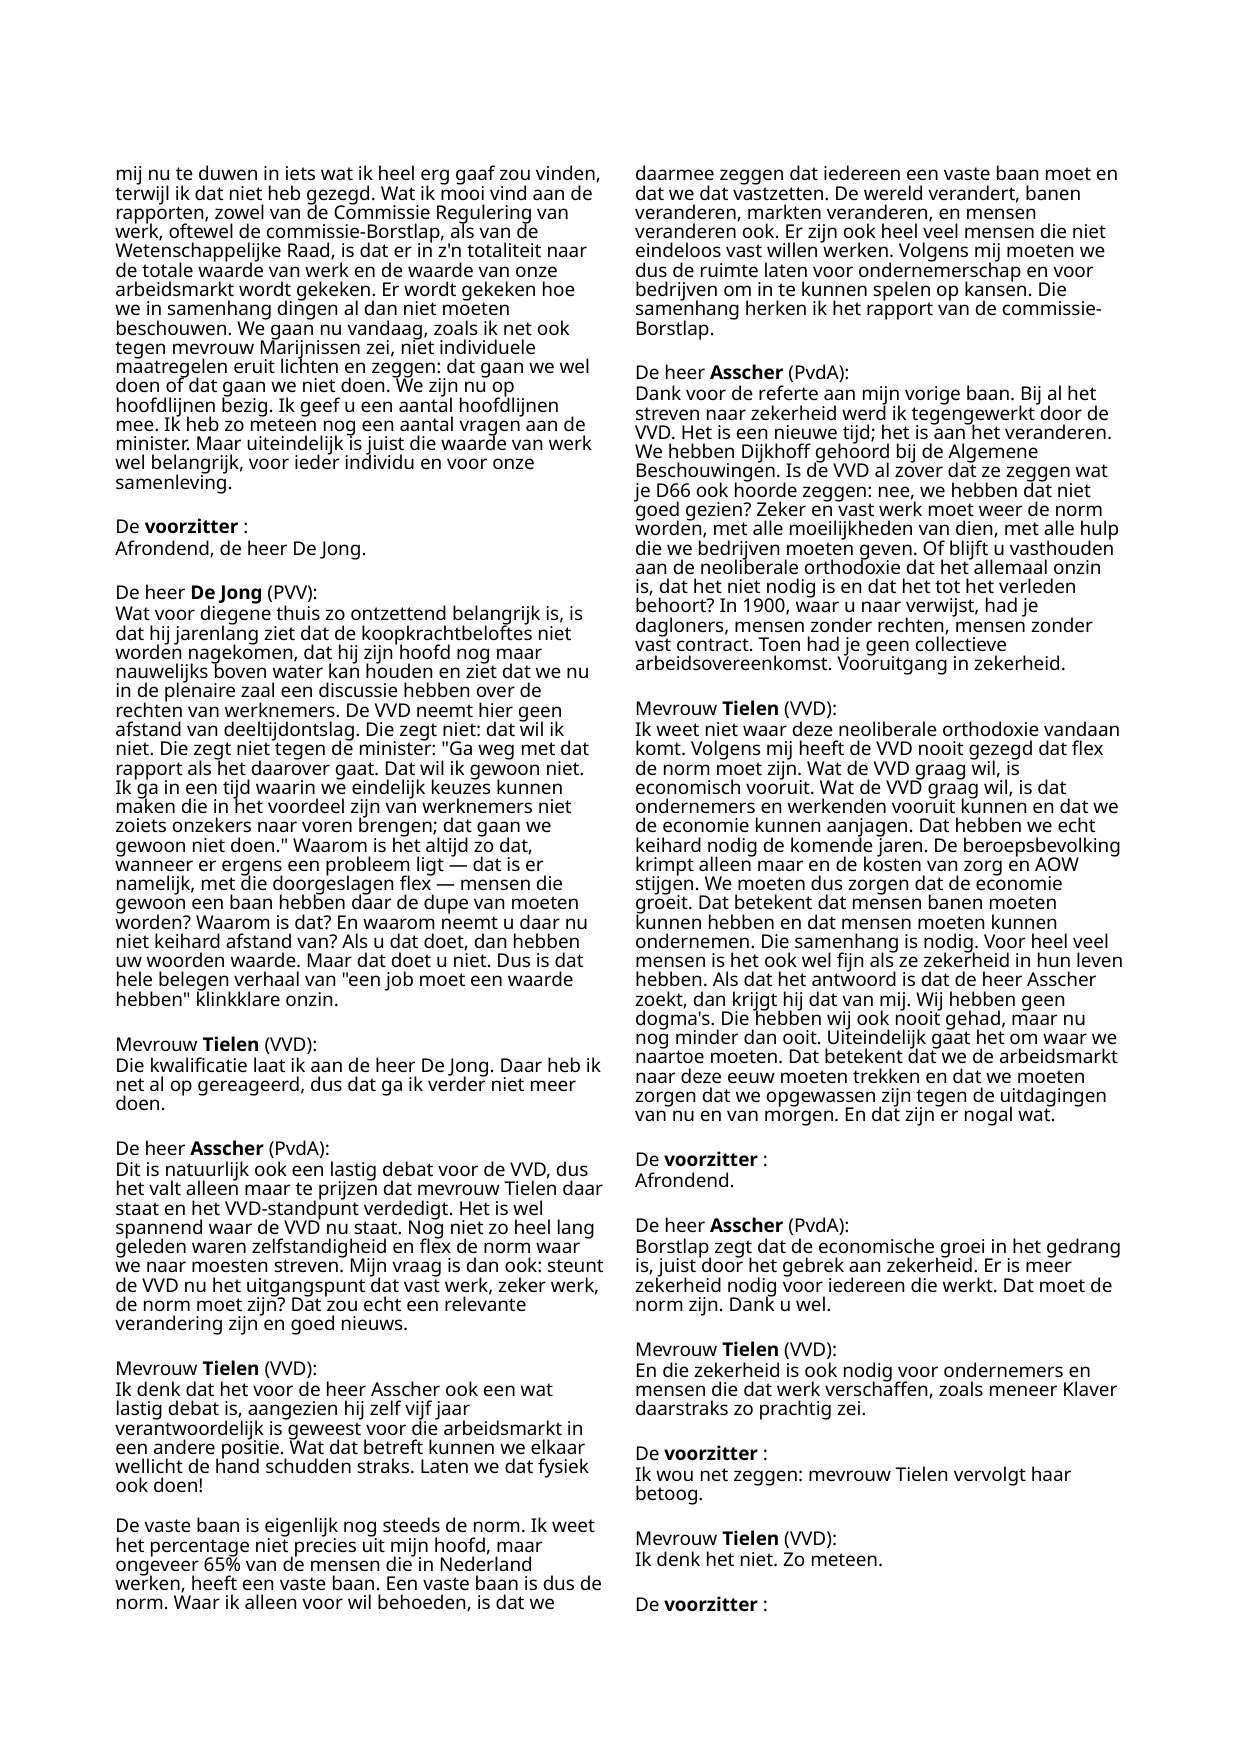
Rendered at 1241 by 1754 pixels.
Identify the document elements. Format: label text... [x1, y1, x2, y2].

text Afrondend. [635, 1172, 1125, 1191]
text De voorzitter : [635, 1146, 1125, 1172]
text Mevrouw Tielen (VVD): [635, 1525, 1125, 1551]
text De heer Asscher (PvdA): [115, 1135, 605, 1161]
text daarmee zeggen dat iedereen een vaste baan moet en dat we dat vastzetten. De wereld verandert, banen veranderen, markten veranderen, en mensen veranderen ook. Er zijn ook heel veel mensen die niet eindeloos vast willen werken. Volgens mij moeten we dus de ruimte laten voor ondernemerschap en voor bedrijven om in te kunnen spelen op kansen. Die samenhang herken ik het rapport van de commissie-Borstlap. [635, 165, 1125, 339]
text Mevrouw Tielen (VVD): [635, 695, 1125, 721]
text Ik wou net zeggen: mevrouw Tielen vervolgt haar betoog. [635, 1466, 1125, 1504]
text Mevrouw Tielen (VVD): [115, 1355, 605, 1381]
text De heer Asscher (PvdA): [635, 1212, 1125, 1238]
text Dit is natuurlijk ook een lastig debat voor de VVD, dus het valt alleen maar te prijzen dat mevrouw Tielen daar staat en het VVD-standpunt verdedigt. Het is wel spannend waar de VVD nu staat. Nog niet zo heel lang geleden waren zelfstandigheid en flex de norm waar we naar moesten streven. Mijn vraag is dan ook: steunt de VVD nu het uitgangspunt dat vast werk, zeker werk, de norm moet zijn? Dat zou echt een relevante verandering zijn en goed nieuws. [115, 1161, 605, 1334]
text Dank voor de referte aan mijn vorige baan. Bij al het streven naar zekerheid werd ik tegengewerkt door de VVD. Het is een nieuwe tijd; het is aan het veranderen. We hebben Dijkhoff gehoord bij de Algemene Beschouwingen. Is de VVD al zover dat ze zeggen wat je D66 ook hoorde zeggen: nee, we hebben dat niet goed gezien? Zeker en vast werk moet weer de norm worden, met alle moeilijkheden van dien, met alle hulp die we bedrijven moeten geven. Of blijft u vasthouden aan de neoliberale orthodoxie dat het allemaal onzin is, dat het niet nodig is en dat het tot het verleden behoort? In 1900, waar u naar verwijst, had je dagloners, mensen zonder rechten, mensen zonder vast contract. Toen had je geen collectieve arbeidsovereenkomst. Vooruitgang in zekerheid. [635, 385, 1125, 674]
text En die zekerheid is ook nodig voor ondernemers en mensen die dat werk verschaffen, zoals meneer Klaver daarstraks zo prachtig zei. [635, 1362, 1125, 1419]
text Mevrouw Tielen (VVD): [115, 1031, 605, 1057]
text De voorzitter : [115, 514, 605, 539]
text Wat voor diegene thuis zo ontzettend belangrijk is, is dat hij jarenlang ziet dat de koopkrachtbeloftes niet worden nagekomen, dat hij zijn hoofd nog maar nauwelijks boven water kan houden en ziet dat we nu in de plenaire zaal een discussie hebben over de rechten van werknemers. De VVD neemt hier geen afstand van deeltijdontslag. Die zegt niet: dat wil ik niet. Die zegt niet tegen de minister: "Ga weg met dat rapport als het daarover gaat. Dat wil ik gewoon niet. Ik ga in een tijd waarin we eindelijk keuzes kunnen maken die in het voordeel zijn van werknemers niet zoiets onzekers naar voren brengen; dat gaan we gewoon niet doen." Waarom is het altijd zo dat, wanneer er ergens een probleem ligt — dat is er namelijk, met die doorgeslagen flex — mensen die gewoon een baan hebben daar de dupe van moeten worden? Waarom is dat? En waarom neemt u daar nu niet keihard afstand van? Als u dat doet, dan hebben uw woorden waarde. Maar dat doet u niet. Dus is dat hele belegen verhaal van "een job moet een waarde hebben" klinkklare onzin. [115, 605, 605, 1010]
text De heer De Jong (PVV): [115, 579, 605, 605]
text De voorzitter : [635, 1591, 1125, 1617]
text De vaste baan is eigenlijk nog steeds de norm. Ik weet het percentage niet precies uit mijn hoofd, maar ongeveer 65% van de mensen die in Nederland werken, heeft een vaste baan. Een vaste baan is dus de norm. Waar ik alleen voor wil behoeden, is dat we [115, 1517, 605, 1614]
text Borstlap zegt dat de economische groei in het gedrang is, juist door het gebrek aan zekerheid. Er is meer zekerheid nodig voor iedereen die werkt. Dat moet de norm zijn. Dank u wel. [635, 1238, 1125, 1315]
text Die kwalificatie laat ik aan de heer De Jong. Daar heb ik net al op gereageerd, dus dat ga ik verder niet meer doen. [115, 1057, 605, 1114]
text Ik weet niet waar deze neoliberale orthodoxie vandaan komt. Volgens mij heeft de VVD nooit gezegd dat flex de norm moet zijn. Wat de VVD graag wil, is economisch vooruit. Wat de VVD graag wil, is dat ondernemers en werkenden vooruit kunnen en dat we de economie kunnen aanjagen. Dat hebben we echt keihard nodig de komende jaren. De beroepsbevolking krimpt alleen maar en de kosten van zorg en AOW stijgen. We moeten dus zorgen dat de economie groeit. Dat betekent dat mensen banen moeten kunnen hebben en dat mensen moeten kunnen ondernemen. Die samenhang is nodig. Voor heel veel mensen is het ook wel fijn als ze zekerheid in hun leven hebben. Als dat het antwoord is dat de heer Asscher zoekt, dan krijgt hij dat van mij. Wij hebben geen dogma's. Die hebben wij ook nooit gehad, maar nu nog minder dan ooit. Uiteindelijk gaat het om waar we naartoe moeten. Dat betekent dat we de arbeidsmarkt naar deze eeuw moeten trekken en dat we moeten zorgen dat we opgewassen zijn tegen de uitdagingen van nu en van morgen. En dat zijn er nogal wat. [635, 721, 1125, 1126]
text Ik denk het niet. Zo meteen. [635, 1551, 1125, 1570]
text De heer Asscher (PvdA): [635, 359, 1125, 385]
text Mevrouw Tielen (VVD): [635, 1336, 1125, 1362]
text mij nu te duwen in iets wat ik heel erg gaaf zou vinden, terwijl ik dat niet heb gezegd. Wat ik mooi vind aan de rapporten, zowel van de Commissie Regulering van werk, oftewel de commissie-Borstlap, als van de Wetenschappelijke Raad, is dat er in z'n totaliteit naar de totale waarde van werk en de waarde van onze arbeidsmarkt wordt gekeken. Er wordt gekeken hoe we in samenhang dingen al dan niet moeten beschouwen. We gaan nu vandaag, zoals ik net ook tegen mevrouw Marijnissen zei, niet individuele maatregelen eruit lichten en zeggen: dat gaan we wel doen of dat gaan we niet doen. We zijn nu op hoofdlijnen bezig. Ik geef u een aantal hoofdlijnen mee. Ik heb zo meteen nog een aantal vragen aan de minister. Maar uiteindelijk is juist die waarde van werk wel belangrijk, voor ieder individu en voor onze samenleving. [115, 165, 605, 493]
text Ik denk dat het voor de heer Asscher ook een wat lastig debat is, aangezien hij zelf vijf jaar verantwoordelijk is geweest voor die arbeidsmarkt in een andere positie. Wat dat betreft kunnen we elkaar wellicht de hand schudden straks. Laten we dat fysiek ook doen! [115, 1381, 605, 1497]
text Afrondend, de heer De Jong. [115, 539, 605, 559]
text De voorzitter : [635, 1440, 1125, 1466]
